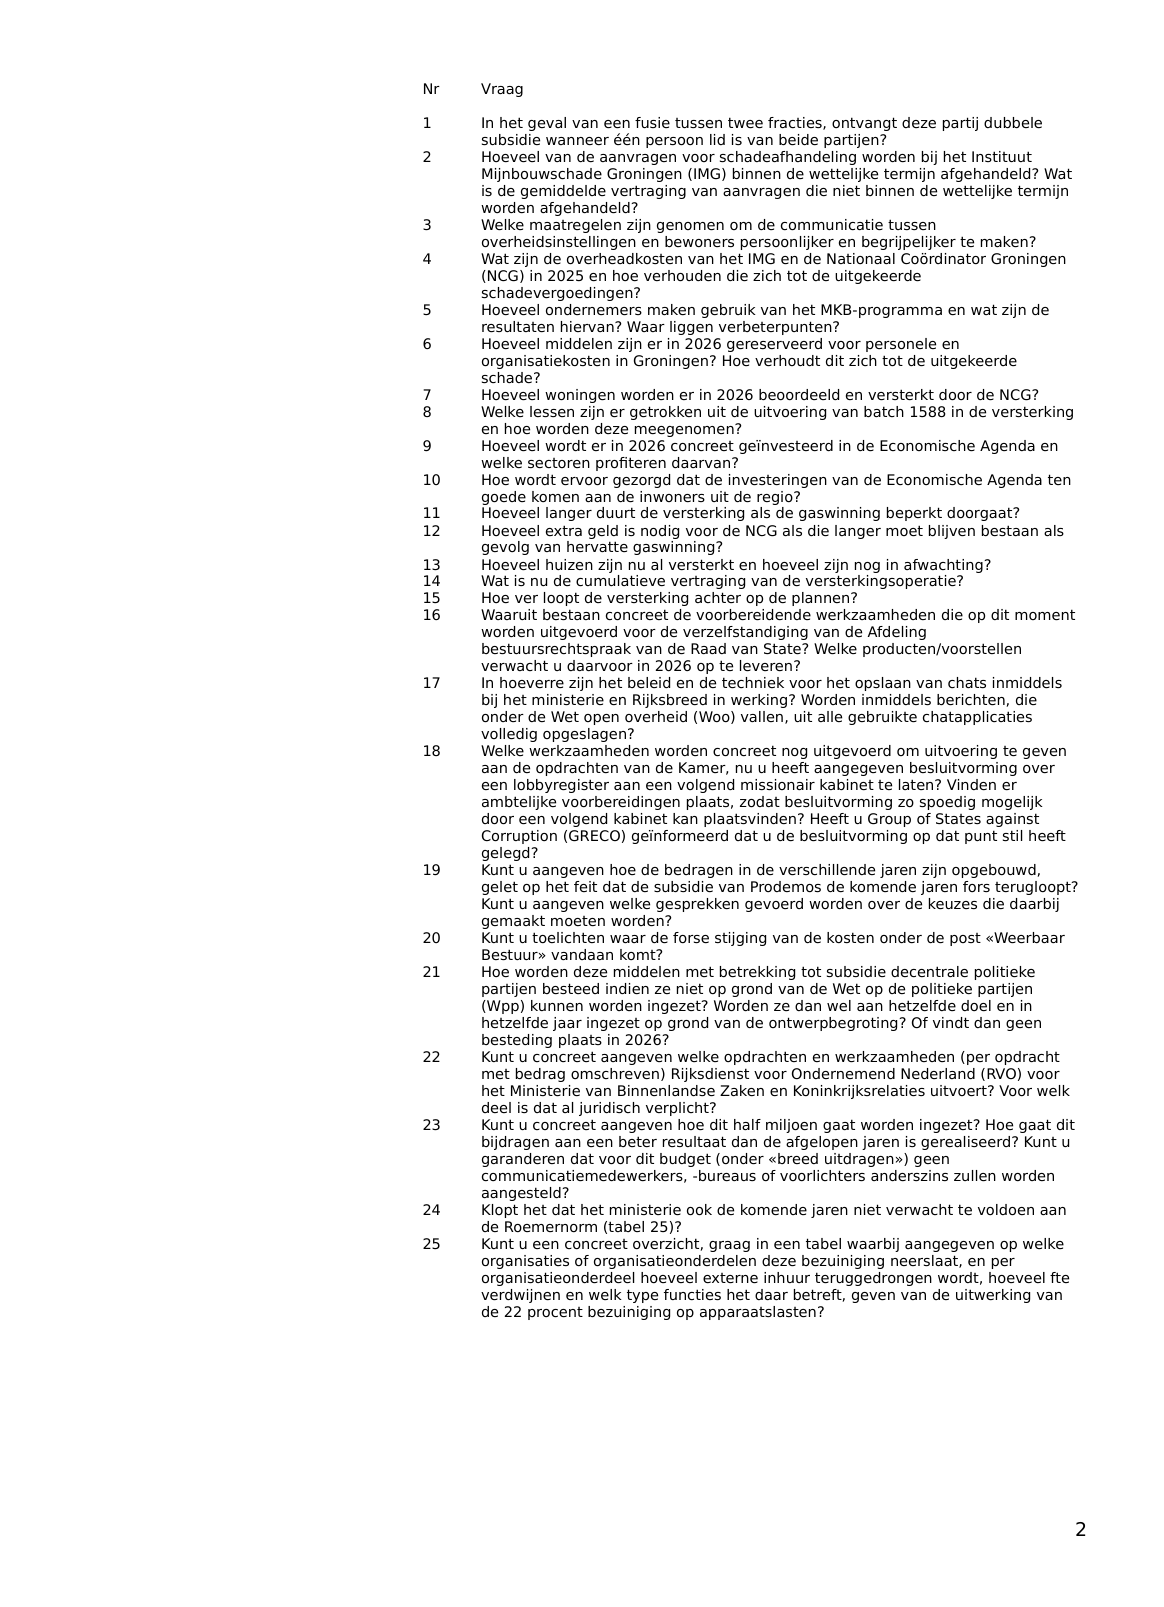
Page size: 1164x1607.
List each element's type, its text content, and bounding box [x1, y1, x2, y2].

table_cell Hoe ver loopt de versterking achter op de plannen? [475, 590, 1087, 607]
table_cell Welke maatregelen zijn genomen om de communicatie tussen overheidsinstellingen en bewoners persoonlijker en begrijpelijker te maken? [475, 217, 1087, 251]
table_cell 21 [422, 964, 475, 1049]
table_cell Hoe worden deze middelen met betrekking tot subsidie decentrale politieke partijen besteed indien ze niet op grond van de Wet op de politieke partijen (Wpp) kunnen worden ingezet? Worden ze dan wel aan hetzelfde doel en in hetzelfde jaar ingezet op grond van de ontwerpbegroting? Of vindt dan geen besteding plaats in 2026? [475, 964, 1087, 1049]
table_cell 25 [422, 1236, 475, 1320]
table_cell 18 [422, 743, 475, 862]
table_header Vraag [475, 81, 1087, 98]
table_cell Hoeveel huizen zijn nu al versterkt en hoeveel zijn nog in afwachting? [475, 556, 1087, 573]
table_cell Wat zijn de overheadkosten van het IMG en de Nationaal Coördinator Groningen (NCG) in 2025 en hoe verhouden die zich tot de uitgekeerde schadevergoedingen? [475, 251, 1087, 302]
table_cell 16 [422, 607, 475, 675]
table_cell 24 [422, 1202, 475, 1236]
table_cell In het geval van een fusie tussen twee fracties, ontvangt deze partij dubbele subsidie wanneer één persoon lid is van beide partijen? [475, 115, 1087, 149]
table_cell Welke werkzaamheden worden concreet nog uitgevoerd om uitvoering te geven aan de opdrachten van de Kamer, nu u heeft aangegeven besluitvorming over een lobbyregister aan een volgend missionair kabinet te laten? Vinden er ambtelijke voorbereidingen plaats, zodat besluitvorming zo spoedig mogelijk door een volgend kabinet kan plaatsvinden? Heeft u Group of States against Corruption (GRECO) geïnformeerd dat u de besluitvorming op dat punt stil heeft gelegd? [475, 743, 1087, 862]
table_cell 9 [422, 438, 475, 471]
table_cell 13 [422, 556, 475, 573]
table_cell Hoeveel wordt er in 2026 concreet geïnvesteerd in de Economische Agenda en welke sectoren profiteren daarvan? [475, 438, 1087, 471]
table_cell 2 [422, 149, 475, 217]
table_cell 10 [422, 471, 475, 505]
table_cell Kunt u toelichten waar de forse stijging van de kosten onder de post «Weerbaar Bestuur» vandaan komt? [475, 930, 1087, 964]
table_cell Hoeveel woningen worden er in 2026 beoordeeld en versterkt door de NCG? [475, 387, 1087, 403]
table_cell In hoeverre zijn het beleid en de techniek voor het opslaan van chats inmiddels bij het ministerie en Rijksbreed in werking? Worden inmiddels berichten, die onder de Wet open overheid (Woo) vallen, uit alle gebruikte chatapplicaties volledig opgeslagen? [475, 675, 1087, 743]
table_cell 17 [422, 675, 475, 743]
table_cell [422, 98, 475, 115]
table_cell 7 [422, 387, 475, 403]
table_cell Kunt u concreet aangeven hoe dit half miljoen gaat worden ingezet? Hoe gaat dit bijdragen aan een beter resultaat dan de afgelopen jaren is gerealiseerd? Kunt u garanderen dat voor dit budget (onder «breed uitdragen») geen communicatiemedewerkers, -bureaus of voorlichters anderszins zullen worden aangesteld? [475, 1117, 1087, 1202]
table_cell Klopt het dat het ministerie ook de komende jaren niet verwacht te voldoen aan de Roemernorm (tabel 25)? [475, 1202, 1087, 1236]
table_cell Kunt u aangeven hoe de bedragen in de verschillende jaren zijn opgebouwd, gelet op het feit dat de subsidie van Prodemos de komende jaren fors terugloopt? Kunt u aangeven welke gesprekken gevoerd worden over de keuzes die daarbij gemaakt moeten worden? [475, 862, 1087, 930]
table_cell 23 [422, 1117, 475, 1202]
table_cell 6 [422, 336, 475, 387]
table_cell Hoeveel ondernemers maken gebruik van het MKB-programma en wat zijn de resultaten hiervan? Waar liggen verbeterpunten? [475, 302, 1087, 336]
table_cell Kunt u een concreet overzicht, graag in een tabel waarbij aangegeven op welke organisaties of organisatieonderdelen deze bezuiniging neerslaat, en per organisatieonderdeel hoeveel externe inhuur teruggedrongen wordt, hoeveel fte verdwijnen en welk type functies het daar betreft, geven van de uitwerking van de 22 procent bezuiniging op apparaatslasten? [475, 1236, 1087, 1320]
table_cell Wat is nu de cumulatieve vertraging van de versterkingsoperatie? [475, 573, 1087, 590]
table_header Nr [422, 81, 475, 98]
table_cell 22 [422, 1049, 475, 1117]
table_cell 11 [422, 505, 475, 522]
table_cell 12 [422, 523, 475, 556]
table_cell 19 [422, 862, 475, 930]
table_cell Hoe wordt ervoor gezorgd dat de investeringen van de Economische Agenda ten goede komen aan de inwoners uit de regio? [475, 471, 1087, 505]
table_cell Waaruit bestaan concreet de voorbereidende werkzaamheden die op dit moment worden uitgevoerd voor de verzelfstandiging van de Afdeling bestuursrechtspraak van de Raad van State? Welke producten/voorstellen verwacht u daarvoor in 2026 op te leveren? [475, 607, 1087, 675]
table_cell 20 [422, 930, 475, 964]
table_cell Hoeveel langer duurt de versterking als de gaswinning beperkt doorgaat? [475, 505, 1087, 522]
table_cell 3 [422, 217, 475, 251]
table_cell Hoeveel extra geld is nodig voor de NCG als die langer moet blijven bestaan als gevolg van hervatte gaswinning? [475, 523, 1087, 556]
table_cell Welke lessen zijn er getrokken uit de uitvoering van batch 1588 in de versterking en hoe worden deze meegenomen? [475, 404, 1087, 437]
table_cell Hoeveel van de aanvragen voor schadeafhandeling worden bij het Instituut Mijnbouwschade Groningen (IMG) binnen de wettelijke termijn afgehandeld? Wat is de gemiddelde vertraging van aanvragen die niet binnen de wettelijke termijn worden afgehandeld? [475, 149, 1087, 217]
table_cell 8 [422, 404, 475, 437]
table_cell Hoeveel middelen zijn er in 2026 gereserveerd voor personele en organisatiekosten in Groningen? Hoe verhoudt dit zich tot de uitgekeerde schade? [475, 336, 1087, 387]
table_cell 14 [422, 573, 475, 590]
table_cell 1 [422, 115, 475, 149]
table_cell 5 [422, 302, 475, 336]
table_cell 4 [422, 251, 475, 302]
table_cell 15 [422, 590, 475, 607]
table_cell [475, 98, 1087, 115]
table_cell Kunt u concreet aangeven welke opdrachten en werkzaamheden (per opdracht met bedrag omschreven) Rijksdienst voor Ondernemend Nederland (RVO) voor het Ministerie van Binnenlandse Zaken en Koninkrijksrelaties uitvoert? Voor welk deel is dat al juridisch verplicht? [475, 1049, 1087, 1117]
